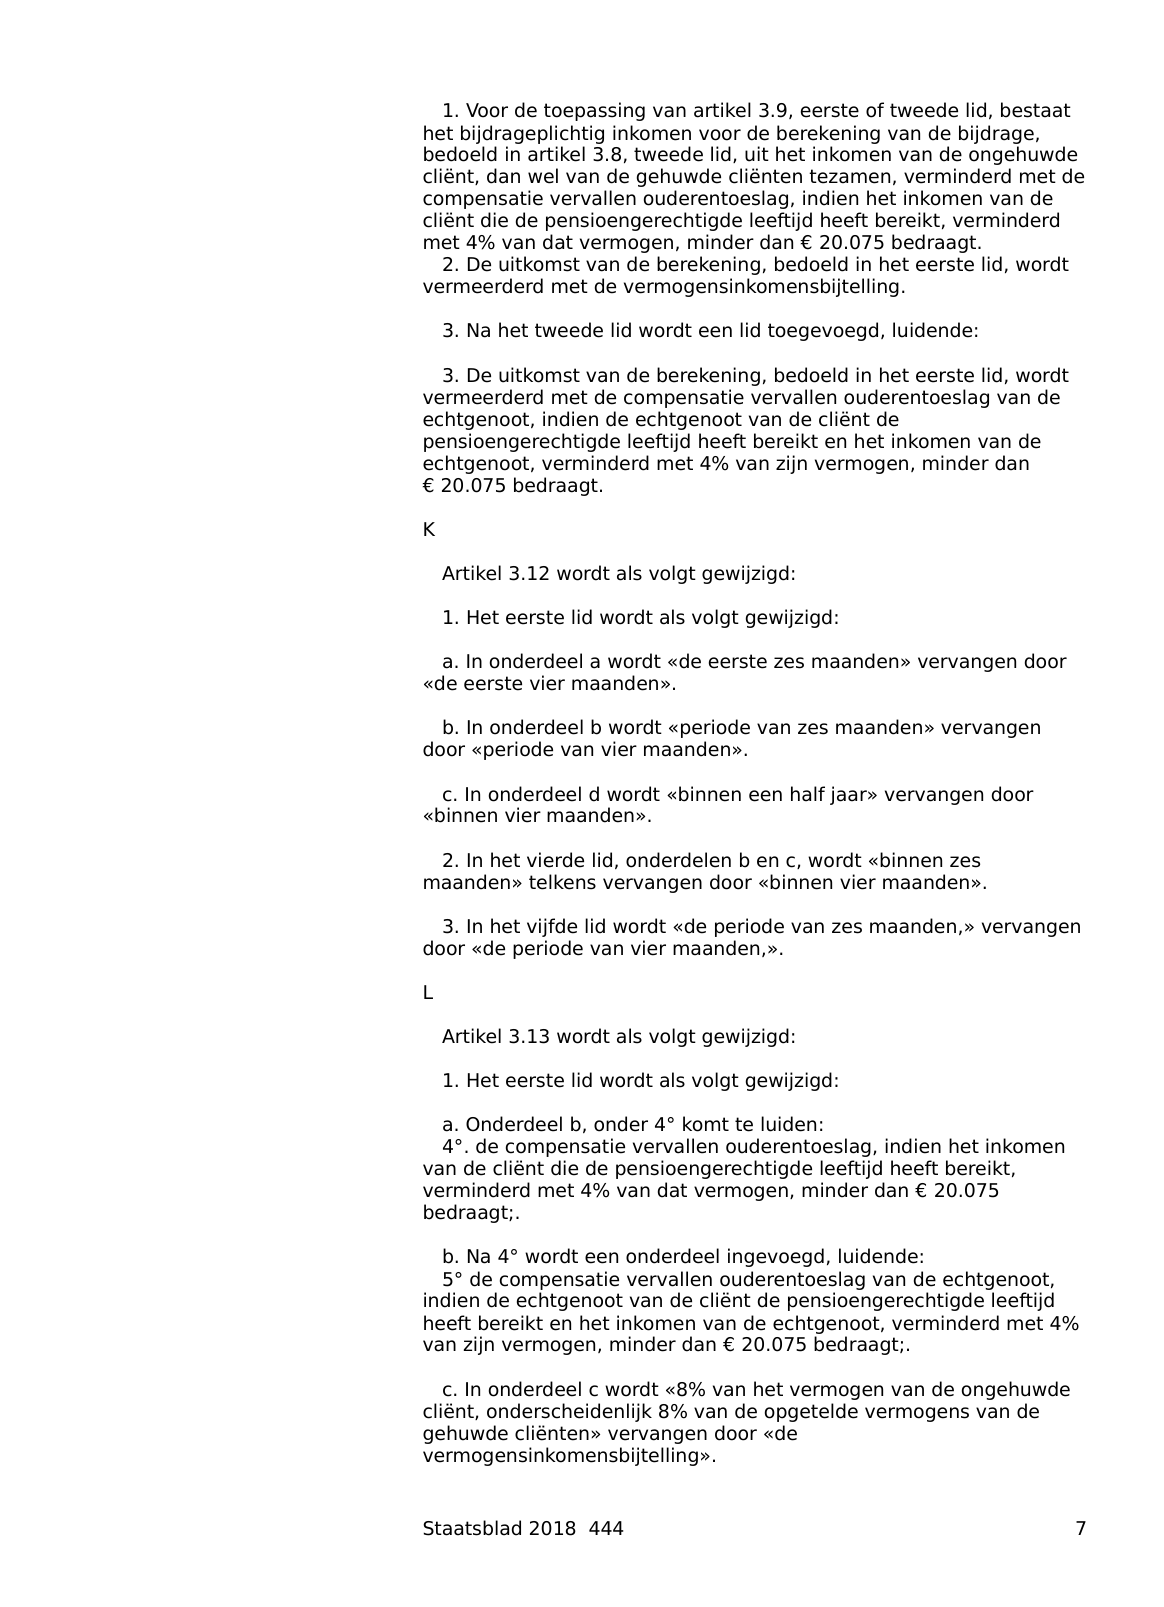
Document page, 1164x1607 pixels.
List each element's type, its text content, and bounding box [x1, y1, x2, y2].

text Artikel 3.13 wordt als volgt gewijzigd: [422, 1026, 1087, 1048]
text c. In onderdeel d wordt «binnen een half jaar» vervangen door «binnen vier maanden». [422, 783, 1087, 827]
text 3. In het vijfde lid wordt «de periode van zes maanden,» vervangen door «de periode van vier maanden,». [422, 916, 1087, 960]
text 3. De uitkomst van de berekening, bedoeld in het eerste lid, wordt vermeerderd met de compensatie vervallen ouderentoeslag van de echtgenoot, indien de echtgenoot van de cliënt de pensioengerechtigde leeftijd heeft bereikt en het inkomen van de echtgenoot, verminderd met 4% van zijn vermogen, minder dan € 20.075 bedraagt. [422, 364, 1087, 496]
text 2. De uitkomst van de berekening, bedoeld in het eerste lid, wordt vermeerderd met de vermogensinkomensbijtelling. [422, 254, 1087, 298]
text Artikel 3.12 wordt als volgt gewijzigd: [422, 563, 1087, 585]
text 5° de compensatie vervallen ouderentoeslag van de echtgenoot, indien de echtgenoot van de cliënt de pensioengerechtigde leeftijd heeft bereikt en het inkomen van de echtgenoot, verminderd met 4% van zijn vermogen, minder dan € 20.075 bedraagt;. [422, 1268, 1087, 1356]
text 1. Voor de toepassing van artikel 3.9, eerste of tweede lid, bestaat het bijdrageplichtig inkomen voor de berekening van de bijdrage, bedoeld in artikel 3.8, tweede lid, uit het inkomen van de ongehuwde cliënt, dan wel van de gehuwde cliënten tezamen, verminderd met de compensatie vervallen ouderentoeslag, indien het inkomen van de cliënt die de pensioengerechtigde leeftijd heeft bereikt, verminderd met 4% van dat vermogen, minder dan € 20.075 bedraagt. [422, 100, 1087, 254]
text a. Onderdeel b, onder 4° komt te luiden: [422, 1114, 1087, 1136]
text a. In onderdeel a wordt «de eerste zes maanden» vervangen door «de eerste vier maanden». [422, 651, 1087, 695]
text 4°. de compensatie vervallen ouderentoeslag, indien het inkomen van de cliënt die de pensioengerechtigde leeftijd heeft bereikt, verminderd met 4% van dat vermogen, minder dan € 20.075 bedraagt;. [422, 1136, 1087, 1224]
text c. In onderdeel c wordt «8% van het vermogen van de ongehuwde cliënt, onderscheidenlijk 8% van de opgetelde vermogens van de gehuwde cliënten» vervangen door «de vermogensinkomensbijtelling». [422, 1378, 1087, 1466]
text 2. In het vierde lid, onderdelen b en c, wordt «binnen zes maanden» telkens vervangen door «binnen vier maanden». [422, 849, 1087, 893]
text b. Na 4° wordt een onderdeel ingevoegd, luidende: [422, 1246, 1087, 1268]
text K [422, 519, 1087, 541]
text L [422, 982, 1087, 1004]
text 3. Na het tweede lid wordt een lid toegevoegd, luidende: [422, 320, 1087, 342]
text 1. Het eerste lid wordt als volgt gewijzigd: [422, 607, 1087, 629]
text 1. Het eerste lid wordt als volgt gewijzigd: [422, 1070, 1087, 1092]
text b. In onderdeel b wordt «periode van zes maanden» vervangen door «periode van vier maanden». [422, 717, 1087, 761]
